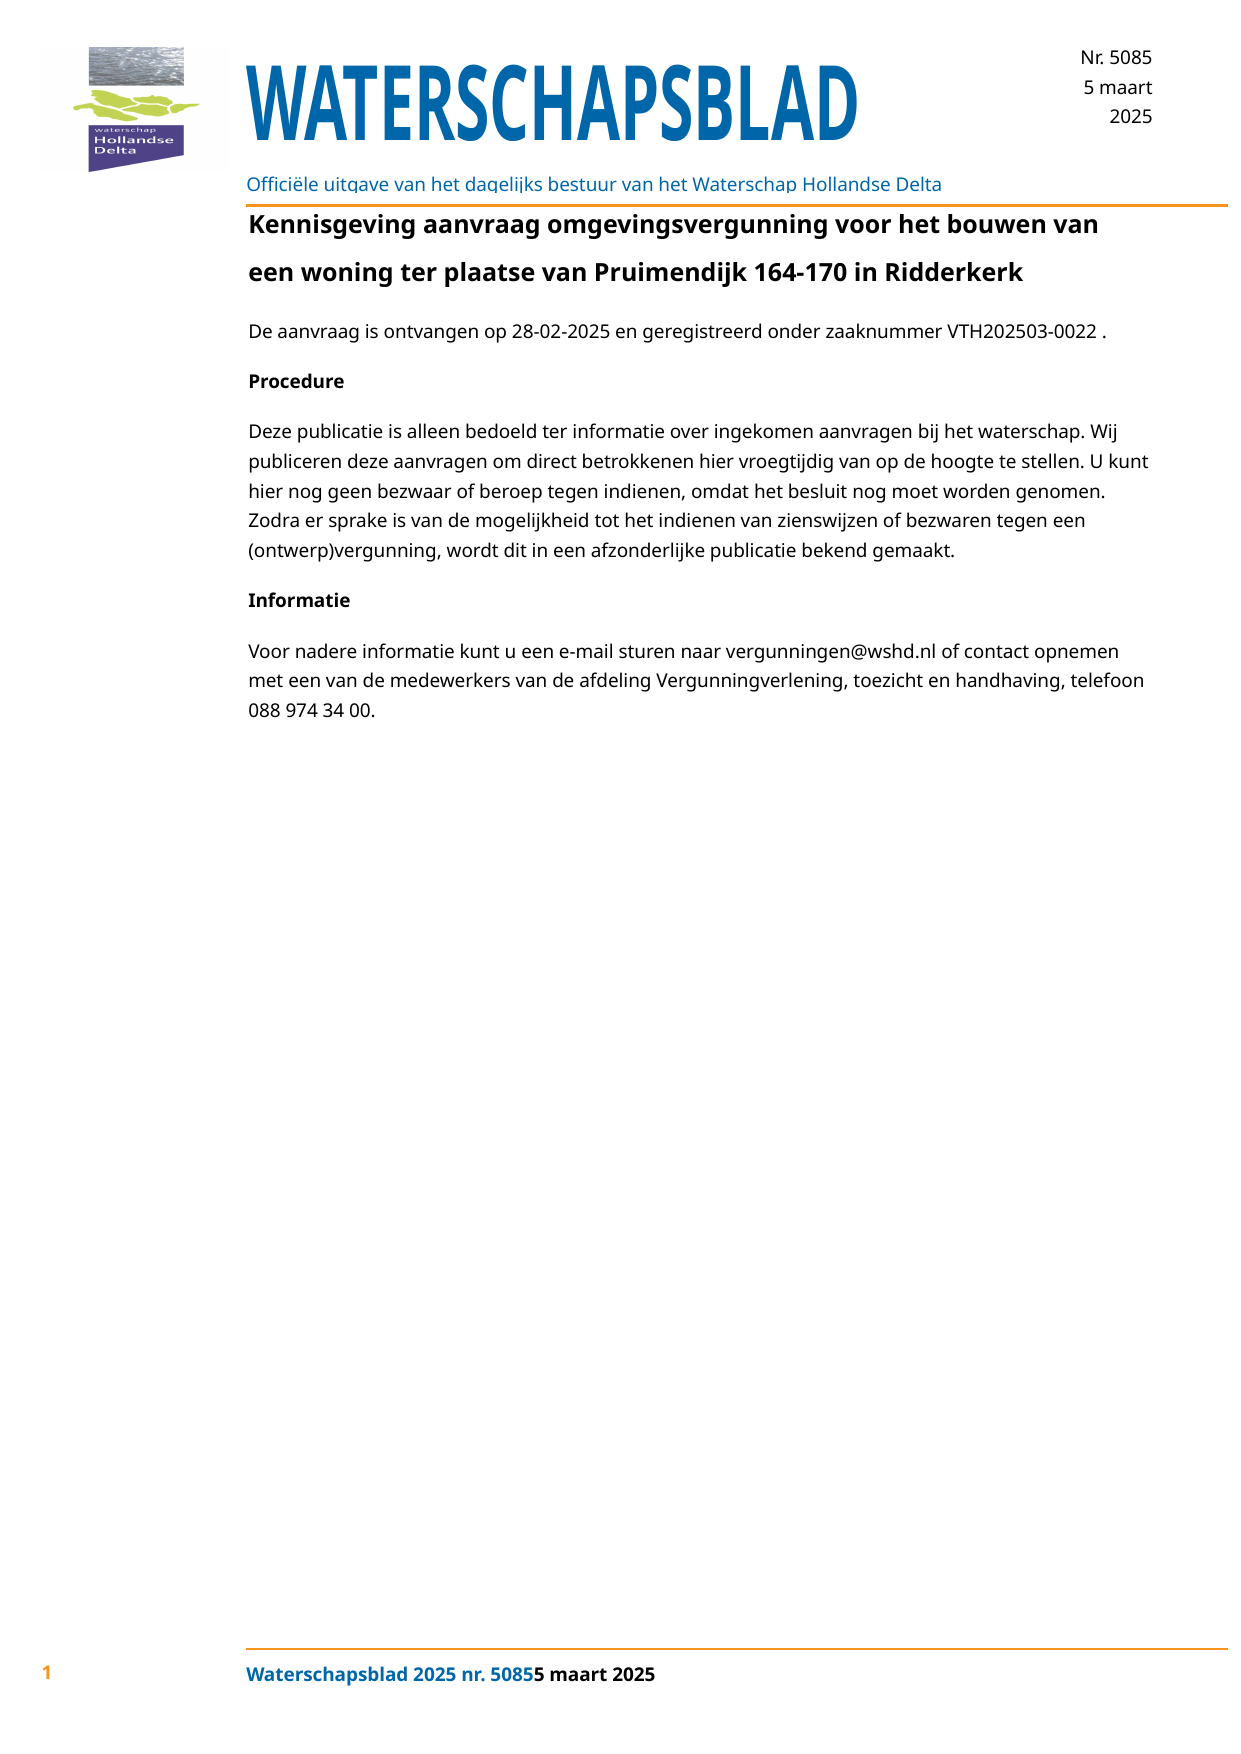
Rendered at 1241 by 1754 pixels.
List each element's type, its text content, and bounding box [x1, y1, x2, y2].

picture [41, 47, 231, 172]
text Informatie [248, 587, 1152, 613]
text Voor nadere informatie kunt u een e-mail sturen naar vergunningen@wshd.nl of contact opnemen met een van de medewerkers van de afdeling Vergunningverlening, toezicht en handhaving, telefoon 088 974 34 00. [248, 638, 1152, 723]
text Kennisgeving aanvraag omgevingsvergunning voor het bouwen van een woning ter plaatse van Pruimendijk 164-170 in Ridderkerk [248, 207, 1152, 288]
text De aanvraag is ontvangen op 28-02-2025 en geregistreerd onder zaaknummer VTH202503-0022 . [248, 318, 1152, 344]
text Deze publicatie is alleen bedoeld ter informatie over ingekomen aanvragen bij het waterschap. Wij publiceren deze aanvragen om direct betrokkenen hier vroegtijdig van op de hoogte te stellen. U kunt hier nog geen bezwaar of beroep tegen indienen, omdat het besluit nog moet worden genomen. Zodra er sprake is van de mogelijkheid tot het indienen van zienswijzen of bezwaren tegen een (ontwerp)vergunning, wordt dit in een afzonderlijke publicatie bekend gemaakt. [248, 419, 1152, 563]
text Procedure [248, 368, 1152, 394]
